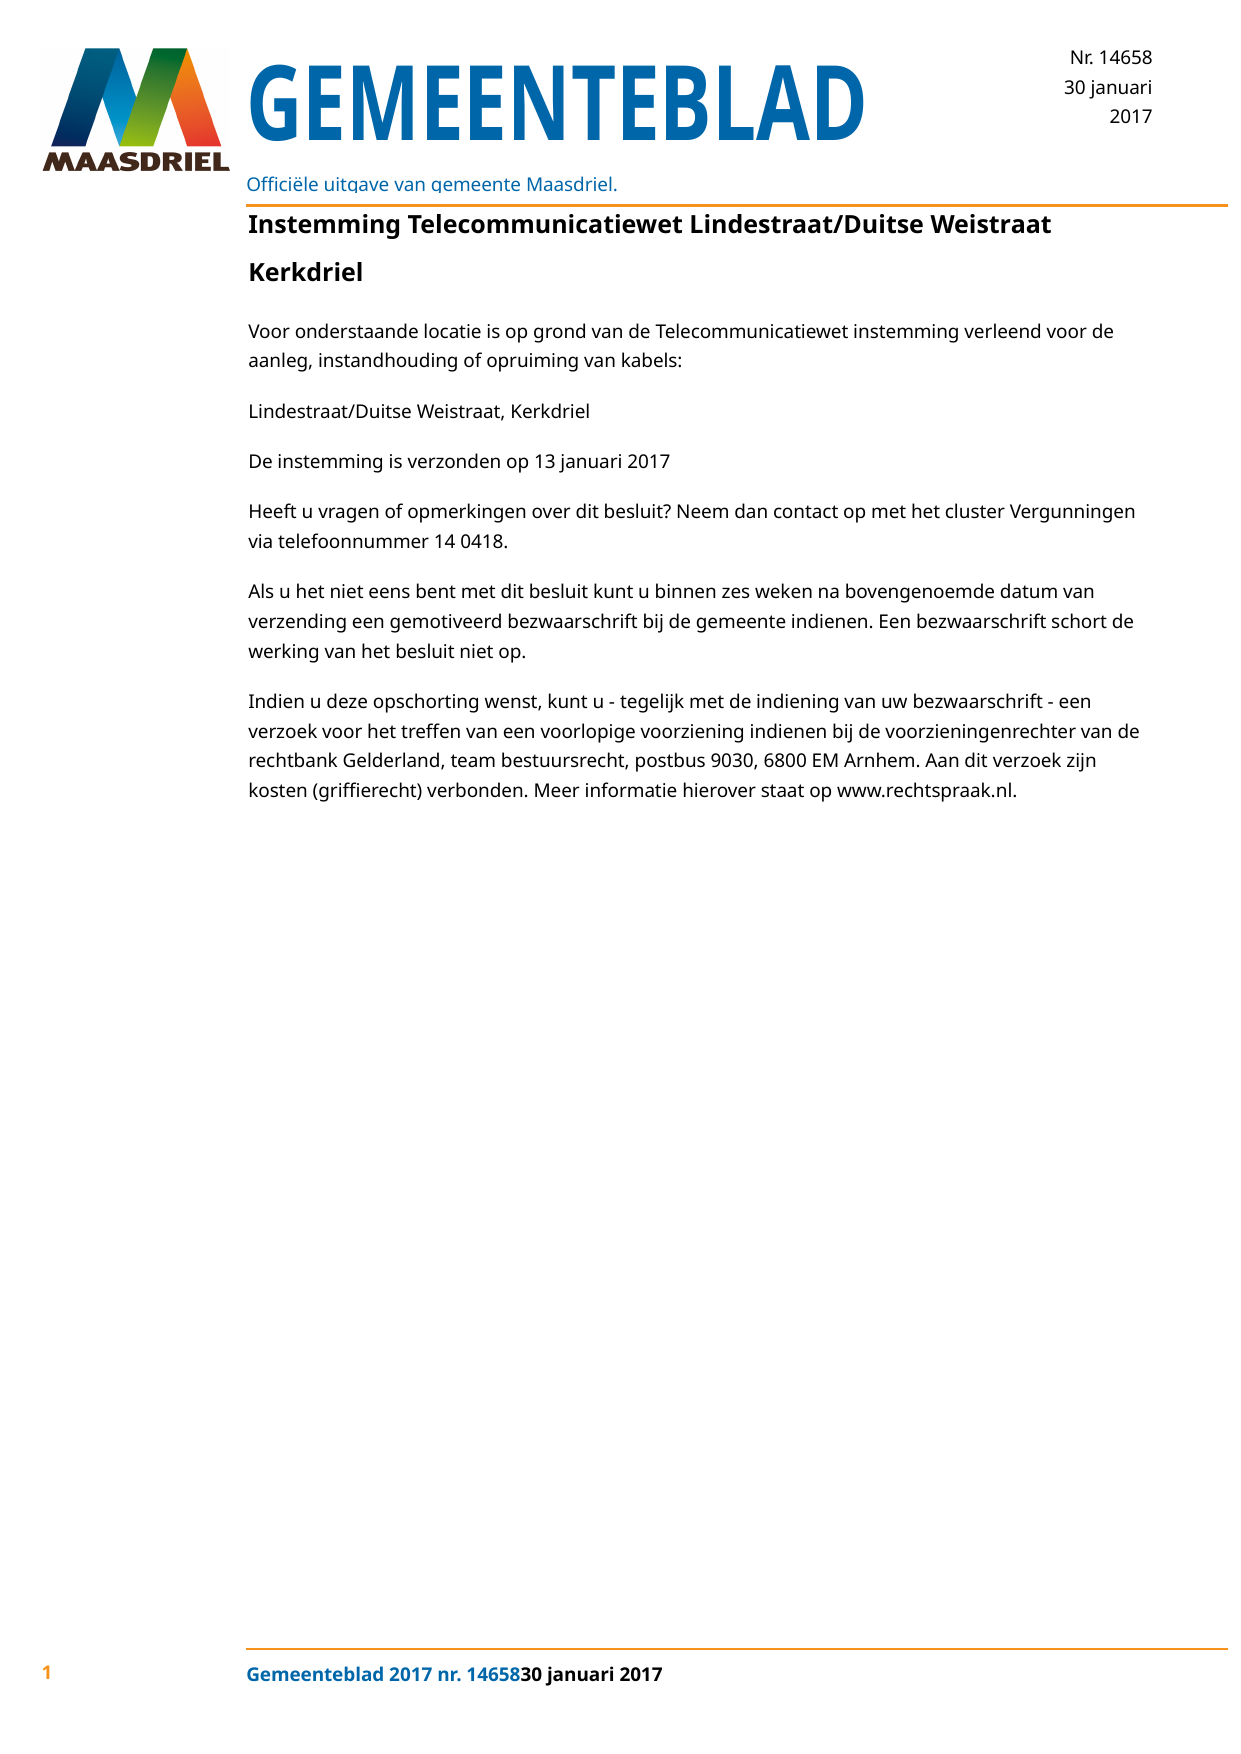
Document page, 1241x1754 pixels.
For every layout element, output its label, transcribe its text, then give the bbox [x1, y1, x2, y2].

text Voor onderstaande locatie is op grond van de Telecommunicatiewet instemming verleend voor de aanleg, instandhouding of opruiming van kabels: [248, 318, 1152, 373]
text Als u het niet eens bent met dit besluit kunt u binnen zes weken na bovengenoemde datum van verzending een gemotiveerd bezwaarschrift bij de gemeente indienen. Een bezwaarschrift schort de werking van het besluit niet op. [248, 579, 1152, 664]
text Heeft u vragen of opmerkingen over dit besluit? Neem dan contact op met het cluster Vergunningen via telefoonnummer 14 0418. [248, 499, 1152, 554]
text Lindestraat/Duitse Weistraat, Kerkdriel [248, 398, 1152, 424]
text Instemming Telecommunicatiewet Lindestraat/Duitse Weistraat Kerkdriel [248, 207, 1152, 288]
picture [41, 47, 231, 172]
text De instemming is verzonden op 13 januari 2017 [248, 448, 1152, 474]
text Indien u deze opschorting wenst, kunt u - tegelijk met de indiening van uw bezwaarschrift - een verzoek voor het treffen van een voorlopige voorziening indienen bij de voorzieningenrechter van de rechtbank Gelderland, team bestuursrecht, postbus 9030, 6800 EM Arnhem. Aan dit verzoek zijn kosten (griffierecht) verbonden. Meer informatie hierover staat op www.rechtspraak.nl. [248, 688, 1152, 803]
